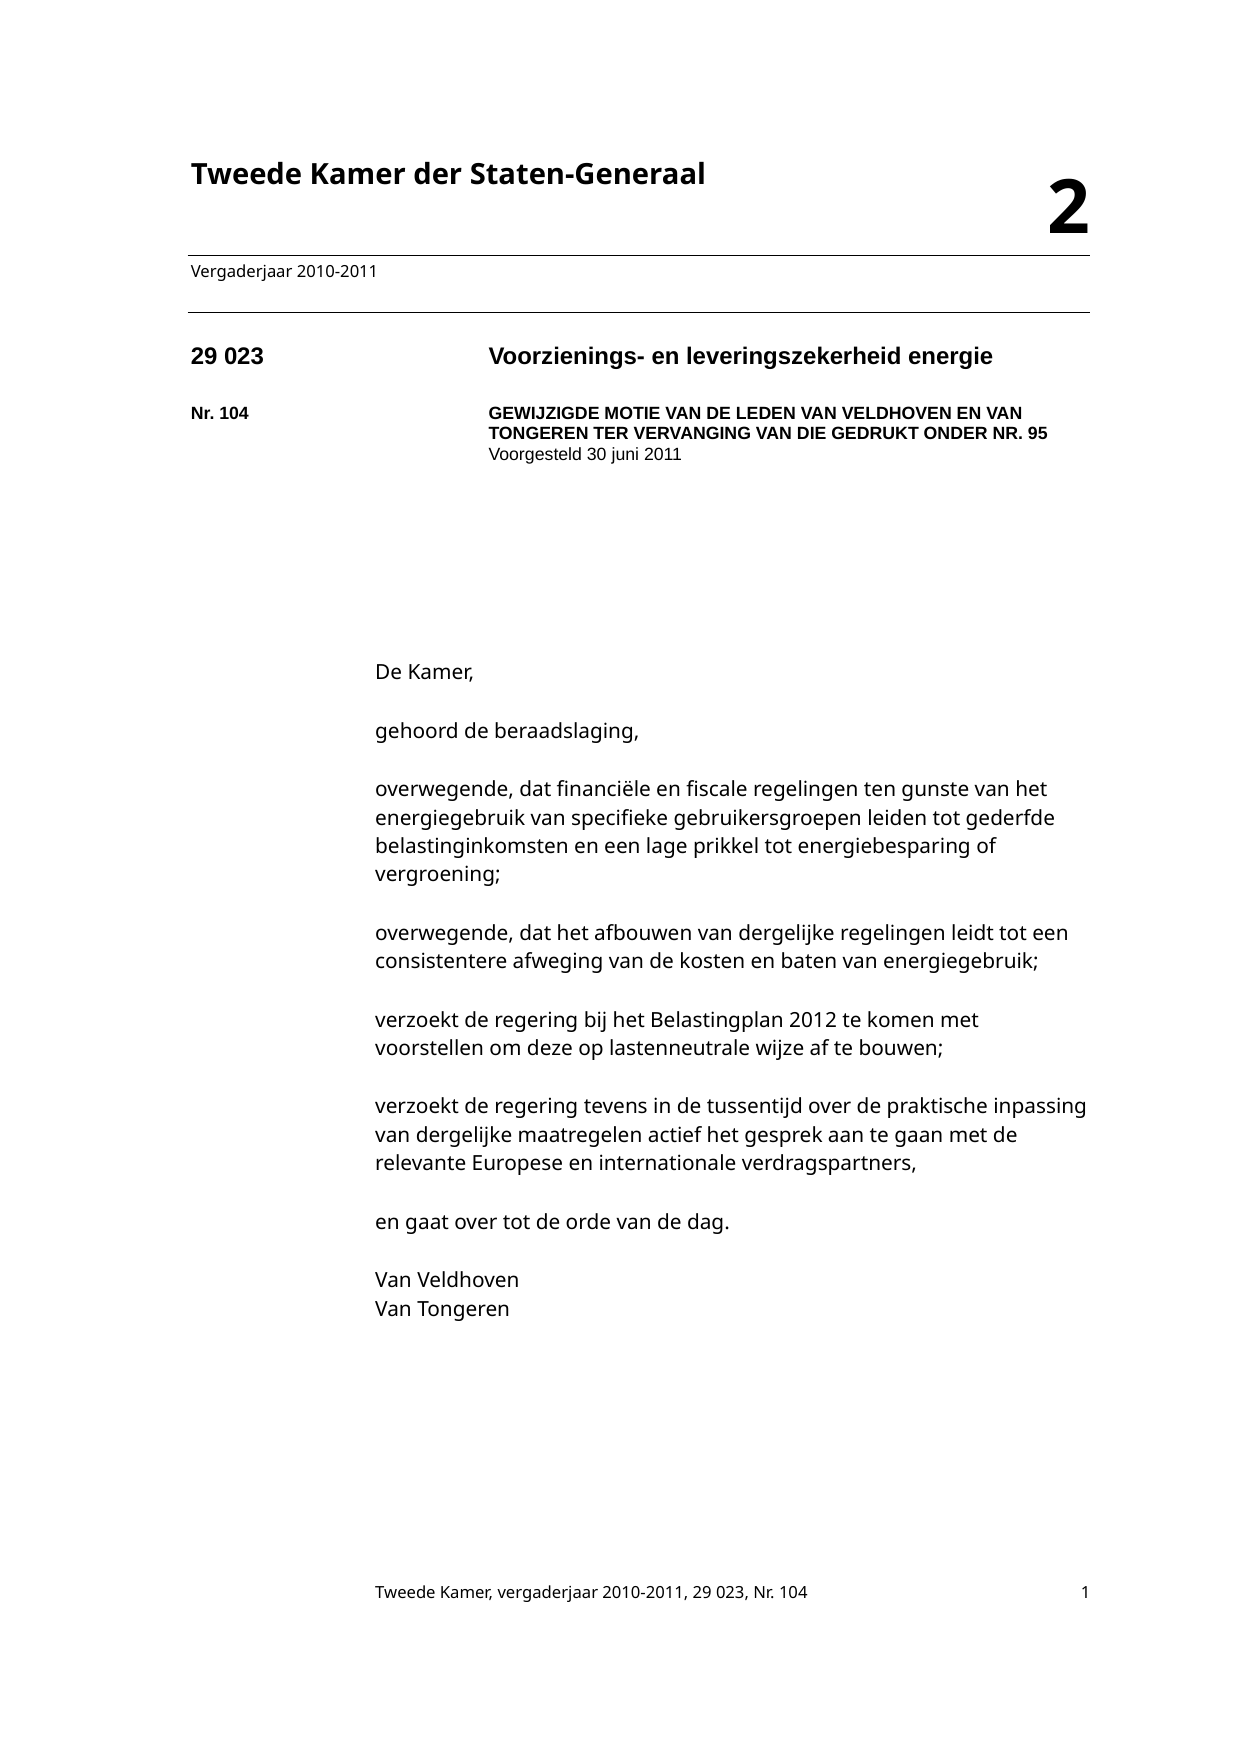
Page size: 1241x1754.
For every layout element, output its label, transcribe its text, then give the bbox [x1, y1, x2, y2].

text overwegende, dat financiële en fiscale regelingen ten gunste van het energiegebruik van specifieke gebruikersgroepen leiden tot gederfde belastinginkomsten en een lage prikkel tot energiebesparing of vergroening; [375, 774, 1090, 888]
text Van Tongeren [375, 1294, 1090, 1322]
text Van Veldhoven [375, 1265, 1090, 1294]
table_cell Nr. 104 [188, 399, 485, 539]
table_cell 29 023 [188, 339, 485, 399]
text gehoord de beraadslaging, [375, 716, 1090, 744]
text verzoekt de regering bij het Belastingplan 2012 te komen met voorstellen om deze op lastenneutrale wijze af te bouwen; [375, 1005, 1090, 1062]
table_header Tweede Kamer der Staten-Generaal [188, 150, 909, 255]
text De Kamer, [375, 657, 1090, 686]
table_cell [485, 256, 1090, 312]
table_cell Voorzienings- en leveringszekerheid energie [485, 339, 1090, 399]
table_cell [188, 313, 485, 339]
text en gaat over tot de orde van de dag. [375, 1207, 1090, 1235]
text verzoekt de regering tevens in de tussentijd over de praktische inpassing van dergelijke maatregelen actief het gesprek aan te gaan met de relevante Europese en internationale verdragspartners, [375, 1092, 1090, 1177]
table_cell GEWIJZIGDE MOTIE VAN DE LEDEN VAN VELDHOVEN EN VAN TONGEREN TER VERVANGING VAN DIE GEDRUKT ONDER NR. 95 Voorgesteld 30 juni 2011 [485, 399, 1090, 539]
table_cell [485, 313, 1090, 339]
text overwegende, dat het afbouwen van dergelijke regelingen leidt tot een consistentere afweging van de kosten en baten van energiegebruik; [375, 918, 1090, 975]
table_cell Vergaderjaar 2010-2011 [188, 256, 485, 312]
table_header 2 [910, 150, 1090, 255]
